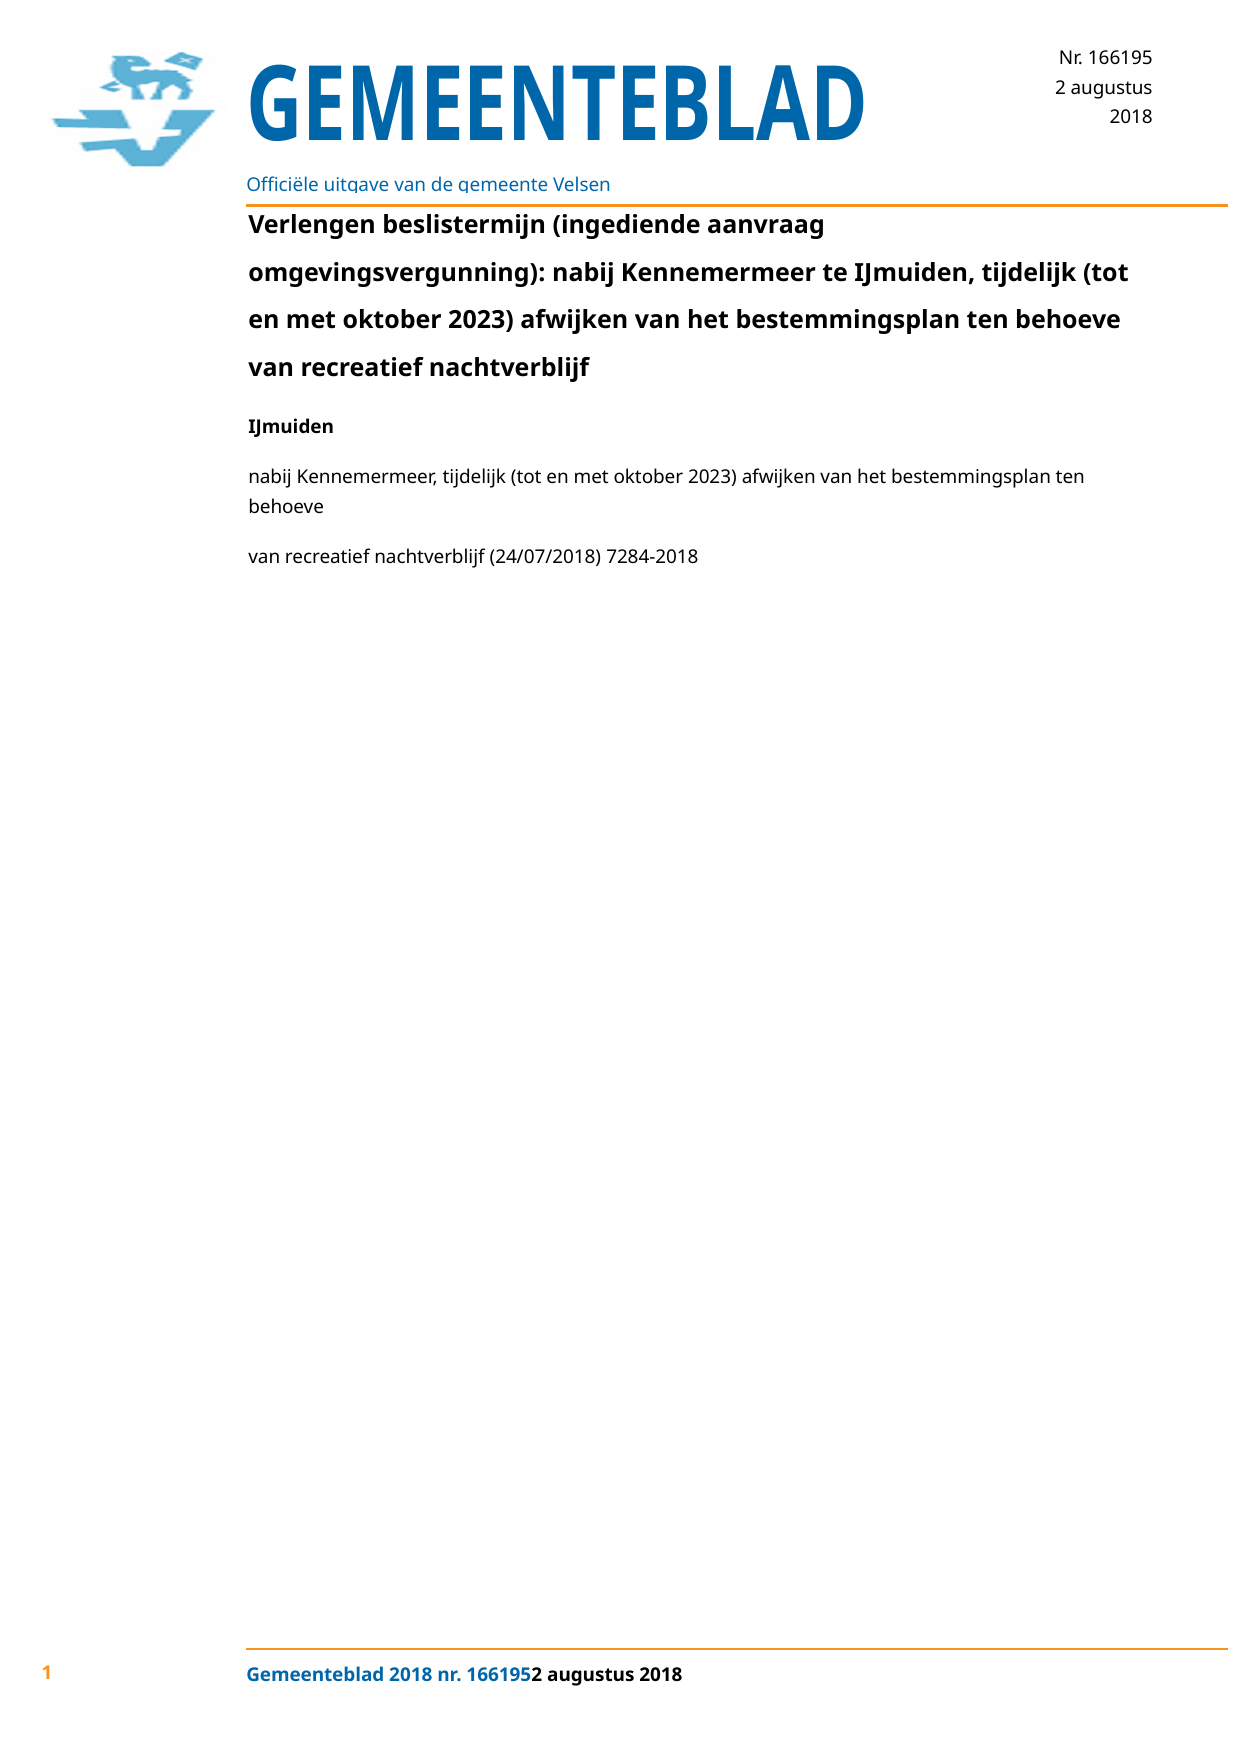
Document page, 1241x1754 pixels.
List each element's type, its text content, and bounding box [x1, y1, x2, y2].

text IJmuiden [248, 413, 1152, 439]
text van recreatief nachtverblijf (24/07/2018) 7284-2018 [248, 543, 1152, 569]
picture [41, 47, 231, 172]
text Verlengen beslistermijn (ingediende aanvraag omgevingsvergunning): nabij Kennemermeer te IJmuiden, tijdelijk (tot en met oktober 2023) afwijken van het bestemmingsplan ten behoeve van recreatief nachtverblijf [248, 207, 1152, 384]
text nabij Kennemermeer, tijdelijk (tot en met oktober 2023) afwijken van het bestemmingsplan ten behoeve [248, 463, 1152, 519]
